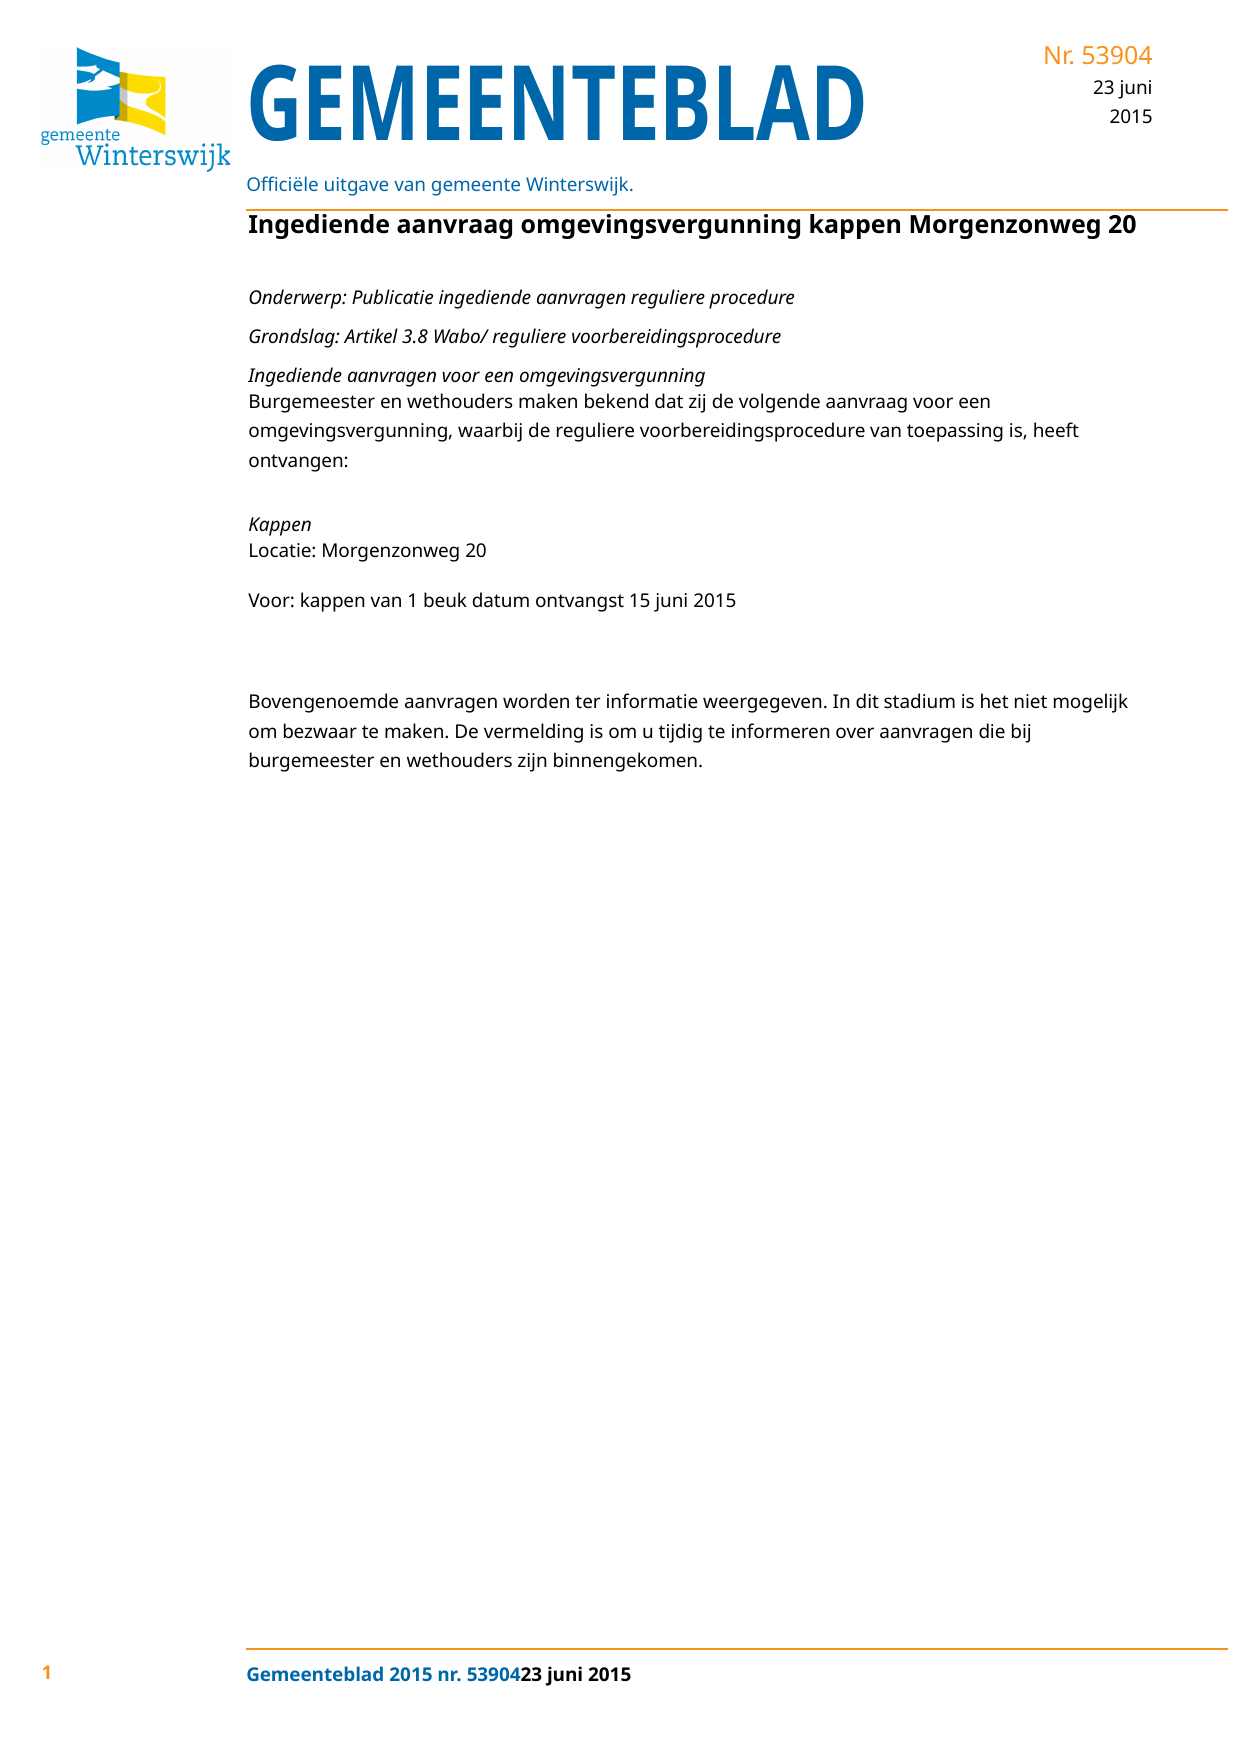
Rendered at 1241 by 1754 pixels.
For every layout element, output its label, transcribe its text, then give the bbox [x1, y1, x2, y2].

text Kappen [248, 511, 1152, 537]
text Bovengenoemde aanvragen worden ter informatie weergegeven. In dit stadium is het niet mogelijk om bezwaar te maken. De vermelding is om u tijdig te informeren over aanvragen die bij burgemeester en wethouders zijn binnengekomen. [248, 688, 1152, 773]
text Onderwerp: Publicatie ingediende aanvragen reguliere procedure [248, 284, 1152, 309]
picture [41, 47, 231, 172]
text Locatie: Morgenzonweg 20 [248, 537, 1152, 563]
picture [225, 153, 231, 162]
text Voor: kappen van 1 beuk datum ontvangst 15 juni 2015 [248, 587, 1152, 613]
text Ingediende aanvraag omgevingsvergunning kappen Morgenzonweg 20 [248, 211, 1152, 241]
text Ingediende aanvragen voor een omgevingsvergunning [248, 362, 1152, 388]
text Burgemeester en wethouders maken bekend dat zij de volgende aanvraag voor een omgevingsvergunning, waarbij de reguliere voorbereidingsprocedure van toepassing is, heeft ontvangen: [248, 388, 1152, 473]
text Grondslag: Artikel 3.8 Wabo/ reguliere voorbereidingsprocedure [248, 323, 1152, 349]
